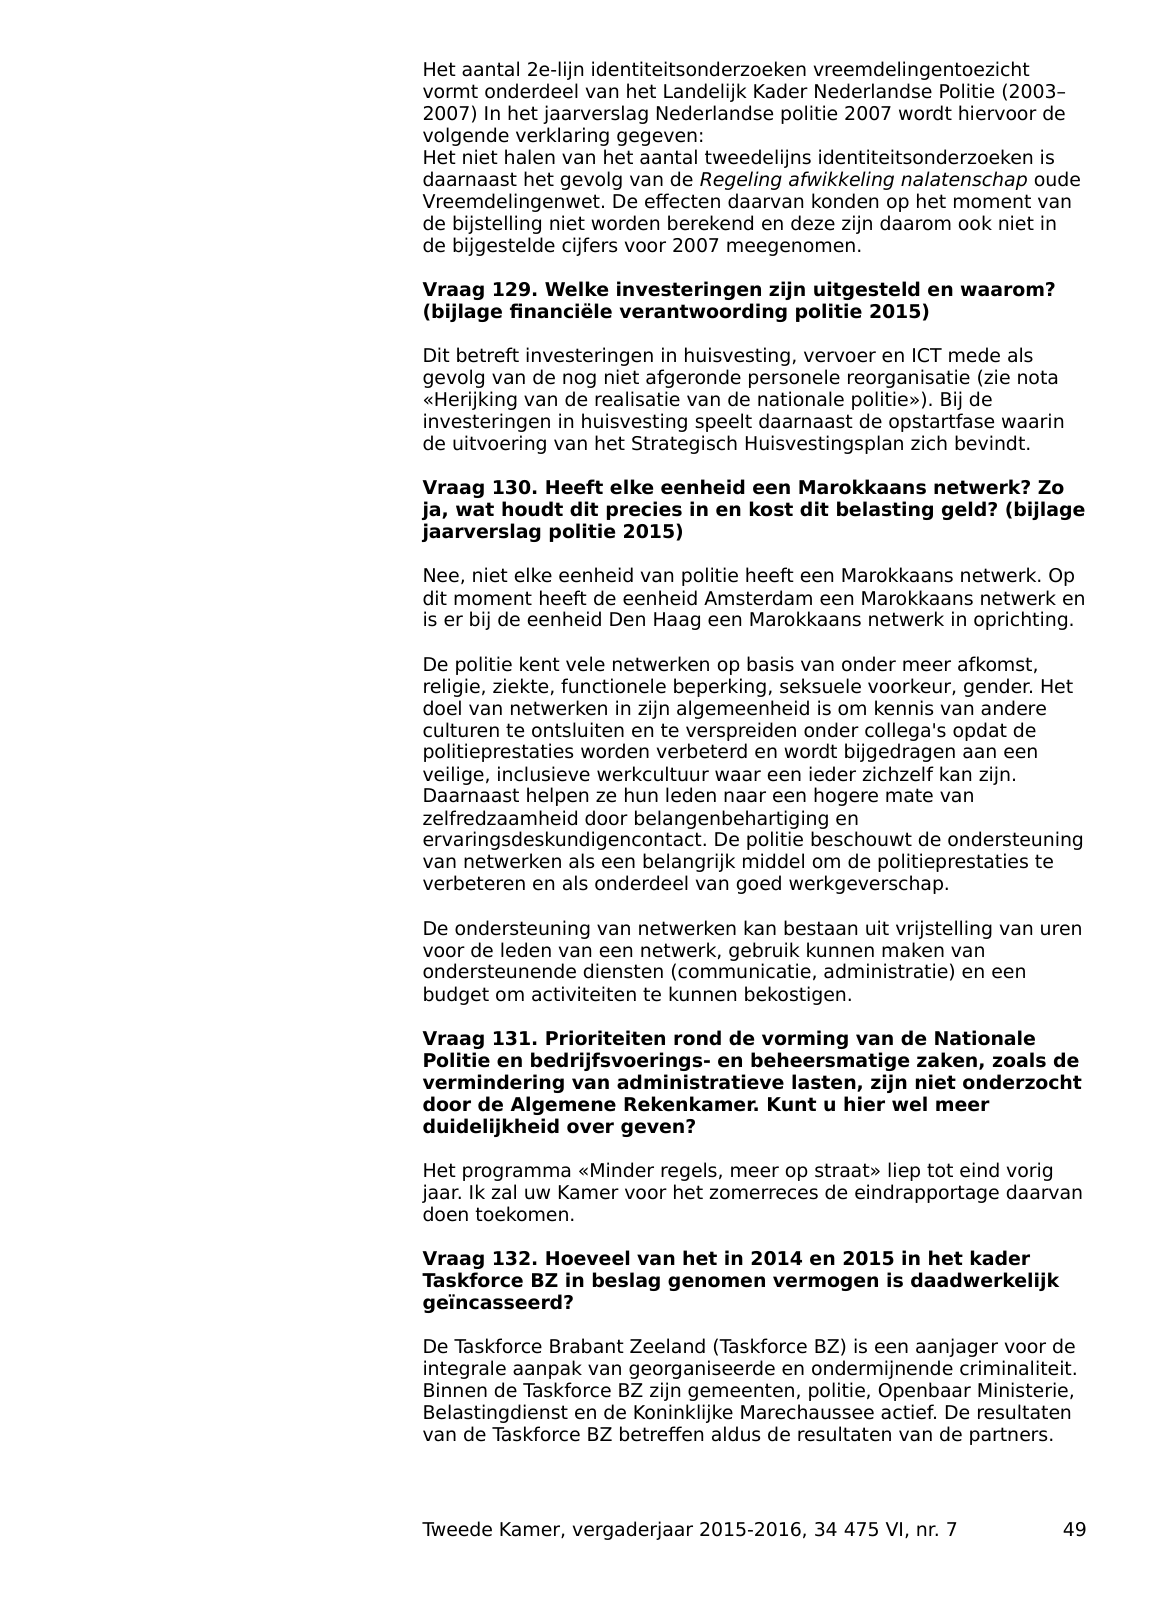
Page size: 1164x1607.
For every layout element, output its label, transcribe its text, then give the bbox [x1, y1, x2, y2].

text De politie kent vele netwerken op basis van onder meer afkomst, religie, ziekte, functionele beperking, seksuele voorkeur, gender. Het doel van netwerken in zijn algemeenheid is om kennis van andere culturen te ontsluiten en te verspreiden onder collega's opdat de politieprestaties worden verbeterd en wordt bijgedragen aan een veilige, inclusieve werkcultuur waar een ieder zichzelf kan zijn. Daarnaast helpen ze hun leden naar een hogere mate van zelfredzaamheid door belangenbehartiging en ervaringsdeskundigencontact. De politie beschouwt de ondersteuning van netwerken als een belangrijk middel om de politieprestaties te verbeteren en als onderdeel van goed werkgeverschap. [422, 653, 1087, 895]
text Het programma «Minder regels, meer op straat» liep tot eind vorig jaar. Ik zal uw Kamer voor het zomerreces de eindrapportage daarvan doen toekomen. [422, 1160, 1087, 1226]
text Het niet halen van het aantal tweedelijns identiteitsonderzoeken is daarnaast het gevolg van de Regeling afwikkeling nalatenschap oude Vreemdelingenwet. De effecten daarvan konden op het moment van de bijstelling niet worden berekend en deze zijn daarom ook niet in de bijgestelde cijfers voor 2007 meegenomen. [422, 147, 1087, 257]
text De Taskforce Brabant Zeeland (Taskforce BZ) is een aanjager voor de integrale aanpak van georganiseerde en ondermijnende criminaliteit. Binnen de Taskforce BZ zijn gemeenten, politie, Openbaar Ministerie, Belastingdienst en de Koninklijke Marechaussee actief. De resultaten van de Taskforce BZ betreffen aldus de resultaten van de partners. [422, 1336, 1087, 1446]
text Nee, niet elke eenheid van politie heeft een Marokkaans netwerk. Op dit moment heeft de eenheid Amsterdam een Marokkaans netwerk en is er bij de eenheid Den Haag een Marokkaans netwerk in oprichting. [422, 565, 1087, 631]
text Vraag 132. Hoeveel van het in 2014 en 2015 in het kader Taskforce BZ in beslag genomen vermogen is daadwerkelijk geïncasseerd? [422, 1248, 1087, 1314]
text Het aantal 2e-lijn identiteitsonderzoeken vreemdelingentoezicht vormt onderdeel van het Landelijk Kader Nederlandse Politie (2003–2007) In het jaarverslag Nederlandse politie 2007 wordt hiervoor de volgende verklaring gegeven: [422, 59, 1087, 147]
text Vraag 131. Prioriteiten rond de vorming van de Nationale Politie en bedrijfsvoerings- en beheersmatige zaken, zoals de vermindering van administratieve lasten, zijn niet onderzocht door de Algemene Rekenkamer. Kunt u hier wel meer duidelijkheid over geven? [422, 1028, 1087, 1137]
text Vraag 130. Heeft elke eenheid een Marokkaans netwerk? Zo ja, wat houdt dit precies in en kost dit belasting geld? (bijlage jaarverslag politie 2015) [422, 477, 1087, 543]
text Vraag 129. Welke investeringen zijn uitgesteld en waarom? (bijlage financiële verantwoording politie 2015) [422, 279, 1087, 323]
text Dit betreft investeringen in huisvesting, vervoer en ICT mede als gevolg van de nog niet afgeronde personele reorganisatie (zie nota «Herijking van de realisatie van de nationale politie»). Bij de investeringen in huisvesting speelt daarnaast de opstartfase waarin de uitvoering van het Strategisch Huisvestingsplan zich bevindt. [422, 345, 1087, 455]
text De ondersteuning van netwerken kan bestaan uit vrijstelling van uren voor de leden van een netwerk, gebruik kunnen maken van ondersteunende diensten (communicatie, administratie) en een budget om activiteiten te kunnen bekostigen. [422, 917, 1087, 1005]
